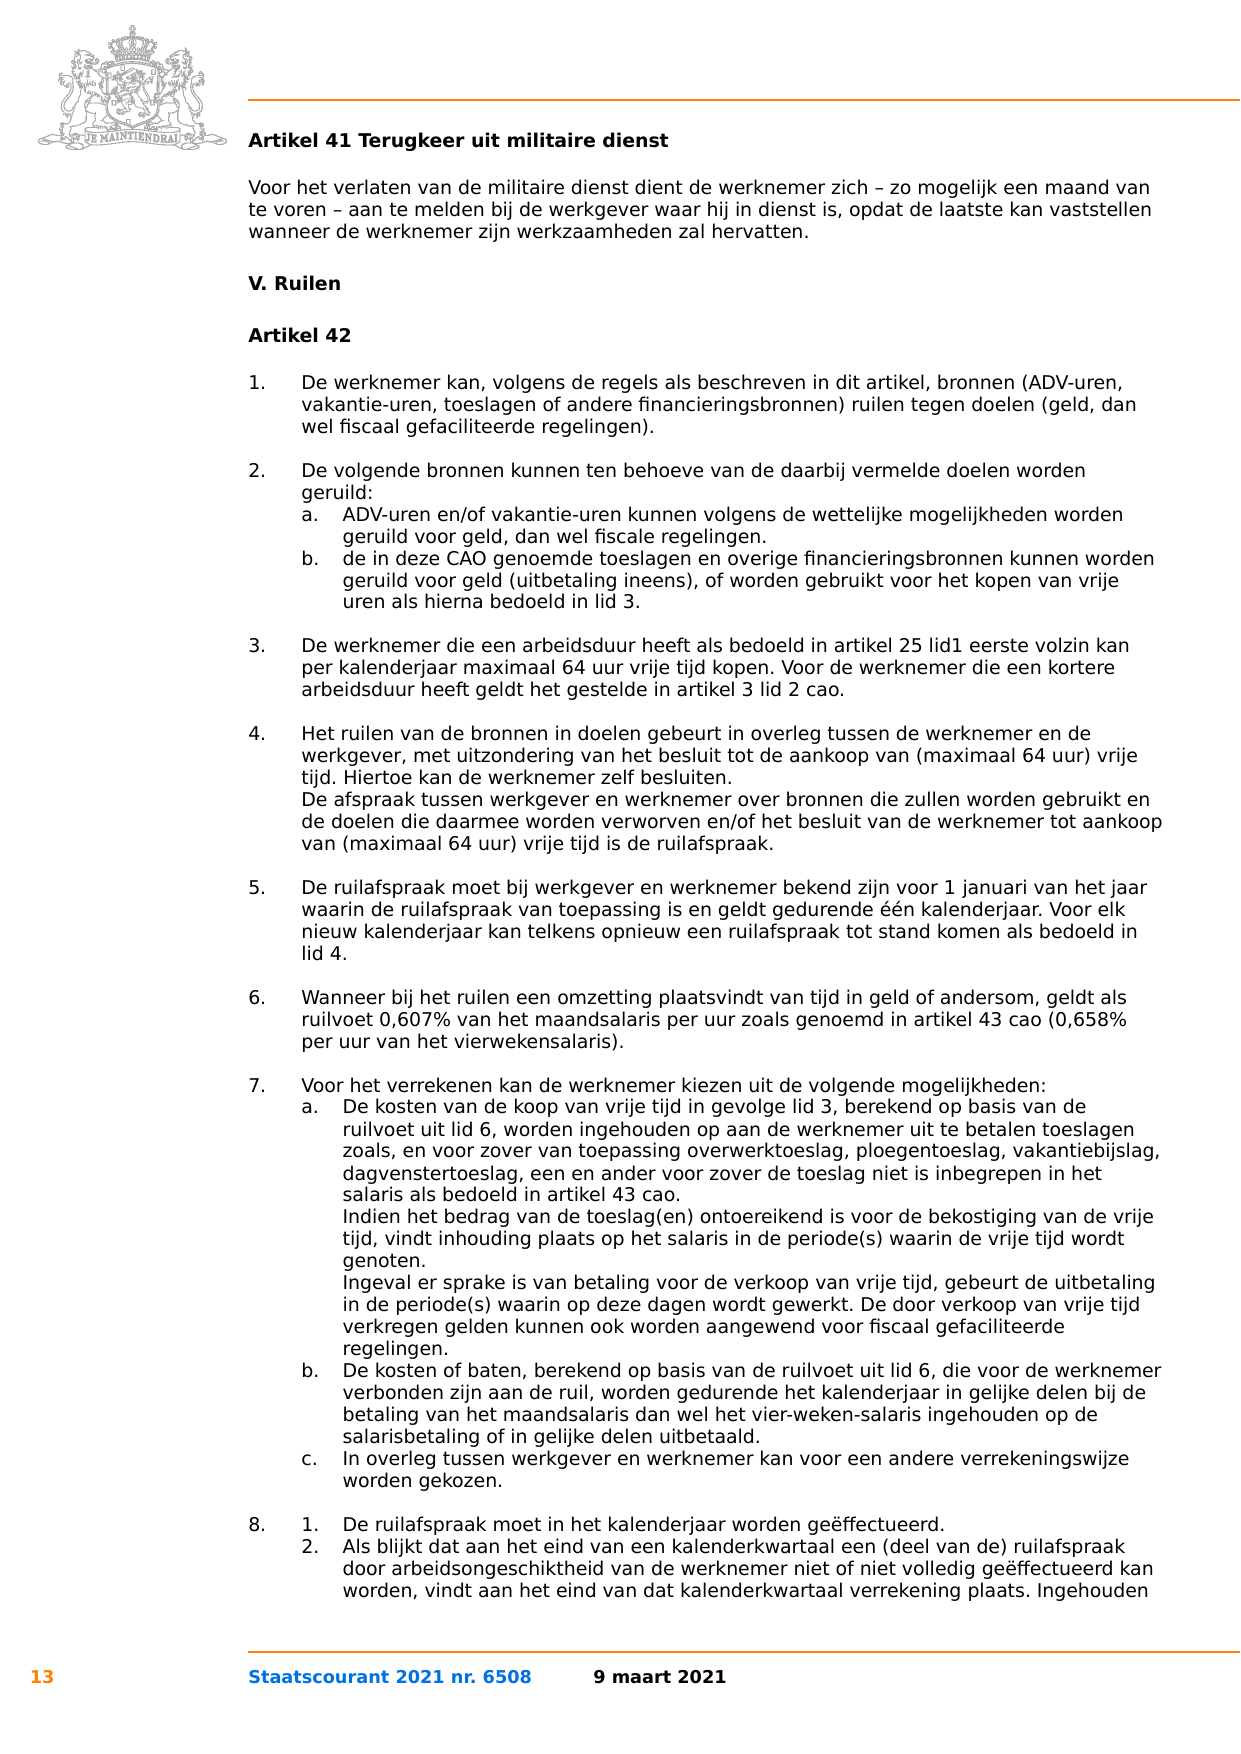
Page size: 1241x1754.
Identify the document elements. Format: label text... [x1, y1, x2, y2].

text 6. Wanneer bij het ruilen een omzetting plaatsvindt van tijd in geld of andersom, geldt als ruilvoet 0,607% van het maandsalaris per uur zoals genoemd in artikel 43 cao (0,658% per uur van het vierwekensalaris). [248, 987, 1163, 1053]
text 7. Voor het verrekenen kan de werknemer kiezen uit de volgende mogelijkheden: [248, 1074, 1163, 1096]
text Voor het verlaten van de militaire dienst dient de werknemer zich – zo mogelijk een maand van te voren – aan te melden bij de werkgever waar hij in dienst is, opdat de laatste kan vaststellen wanneer de werknemer zijn werkzaamheden zal hervatten. [248, 177, 1163, 243]
text a. ADV-uren en/of vakantie-uren kunnen volgens de wettelijke mogelijkheden worden geruild voor geld, dan wel fiscale regelingen. [301, 503, 1163, 547]
subtitle Artikel 41 Terugkeer uit militaire dienst [248, 130, 1163, 152]
text a. De kosten van de koop van vrije tijd in gevolge lid 3, berekend op basis van de ruilvoet uit lid 6, worden ingehouden op aan de werknemer uit te betalen toeslagen zoals, en voor zover van toepassing overwerktoeslag, ploegentoeslag, vakantiebijslag, dagvenstertoeslag, een en ander voor zover de toeslag niet is inbegrepen in het salaris als bedoeld in artikel 43 cao. [301, 1096, 1163, 1206]
text 2. De volgende bronnen kunnen ten behoeve van de daarbij vermelde doelen worden geruild: [248, 459, 1163, 503]
text b. De kosten of baten, berekend op basis van de ruilvoet uit lid 6, die voor de werknemer verbonden zijn aan de ruil, worden gedurende het kalenderjaar in gelijke delen bij de betaling van het maandsalaris dan wel het vier-weken-salaris ingehouden op de salarisbetaling of in gelijke delen uitbetaald. [301, 1360, 1163, 1448]
text b. de in deze CAO genoemde toeslagen en overige financieringsbronnen kunnen worden geruild voor geld (uitbetaling ineens), of worden gebruikt voor het kopen van vrije uren als hierna bedoeld in lid 3. [301, 547, 1163, 613]
text c. In overleg tussen werkgever en werknemer kan voor een andere verrekeningswijze worden gekozen. [301, 1448, 1163, 1492]
text 2. Als blijkt dat aan het eind van een kalenderkwartaal een (deel van de) ruilafspraak door arbeidsongeschiktheid van de werknemer niet of niet volledig geëffectueerd kan worden, vindt aan het eind van dat kalenderkwartaal verrekening plaats. Ingehouden [301, 1536, 1163, 1602]
text Indien het bedrag van de toeslag(en) ontoereikend is voor de bekostiging van de vrije tijd, vindt inhouding plaats op het salaris in de periode(s) waarin de vrije tijd wordt genoten. [342, 1206, 1163, 1272]
picture [38, 25, 227, 150]
text De afspraak tussen werkgever en werknemer over bronnen die zullen worden gebruikt en de doelen die daarmee worden verworven en/of het besluit van de werknemer tot aankoop van (maximaal 64 uur) vrije tijd is de ruilafspraak. [301, 789, 1163, 855]
text 1. De werknemer kan, volgens de regels als beschreven in dit artikel, bronnen (ADV-uren, vakantie-uren, toeslagen of andere financieringsbronnen) ruilen tegen doelen (geld, dan wel fiscaal gefaciliteerde regelingen). [248, 372, 1163, 438]
subtitle V. Ruilen [248, 273, 1163, 295]
subtitle Artikel 42 [248, 325, 1163, 347]
text 3. De werknemer die een arbeidsduur heeft als bedoeld in artikel 25 lid1 eerste volzin kan per kalenderjaar maximaal 64 uur vrije tijd kopen. Voor de werknemer die een kortere arbeidsduur heeft geldt het gestelde in artikel 3 lid 2 cao. [248, 635, 1163, 701]
text Ingeval er sprake is van betaling voor de verkoop van vrije tijd, gebeurt de uitbetaling in de periode(s) waarin op deze dagen wordt gewerkt. De door verkoop van vrije tijd verkregen gelden kunnen ook worden aangewend voor fiscaal gefaciliteerde regelingen. [342, 1272, 1163, 1360]
text 8. 1. De ruilafspraak moet in het kalenderjaar worden geëffectueerd. [248, 1514, 1163, 1536]
text 5. De ruilafspraak moet bij werkgever en werknemer bekend zijn voor 1 januari van het jaar waarin de ruilafspraak van toepassing is en geldt gedurende één kalenderjaar. Voor elk nieuw kalenderjaar kan telkens opnieuw een ruilafspraak tot stand komen als bedoeld in lid 4. [248, 877, 1163, 965]
text 4. Het ruilen van de bronnen in doelen gebeurt in overleg tussen de werknemer en de werkgever, met uitzondering van het besluit tot de aankoop van (maximaal 64 uur) vrije tijd. Hiertoe kan de werknemer zelf besluiten. [248, 723, 1163, 789]
